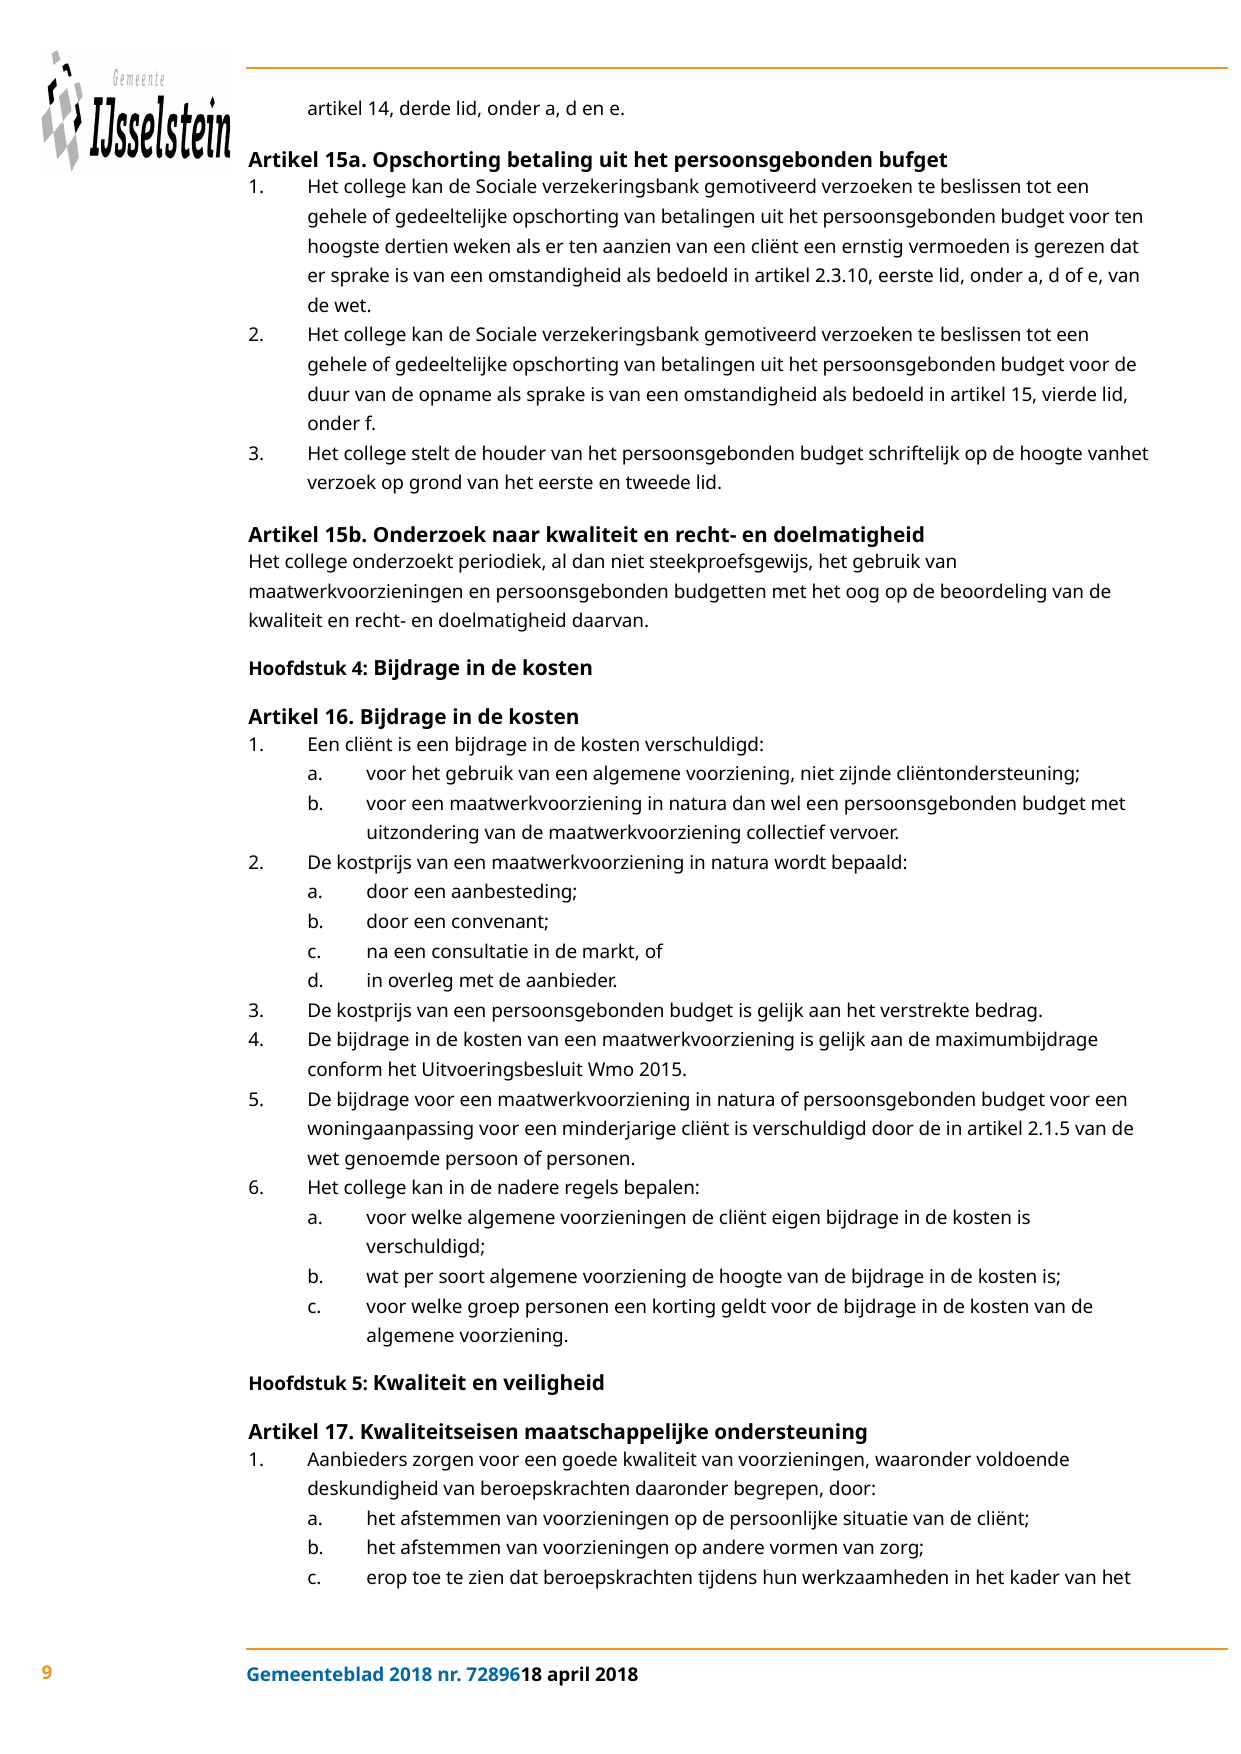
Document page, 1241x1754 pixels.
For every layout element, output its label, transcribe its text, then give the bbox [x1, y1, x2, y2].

list erop toe te zien dat beroepskrachten tijdens hun werkzaamheden in het kader van het [307, 1564, 1152, 1590]
list Het college kan de Sociale verzekeringsbank gemotiveerd verzoeken te beslissen tot een gehele of gedeeltelijke opschorting van betalingen uit het persoonsgebonden budget voor de duur van de opname als sprake is van een omstandigheid als bedoeld in artikel 15, vierde lid, onder f. [248, 322, 1152, 436]
text Hoofdstuk 5: Kwaliteit en veiligheid [248, 1368, 1152, 1397]
list voor het gebruik van een algemene voorziening, niet zijnde cliëntondersteuning; [307, 760, 1152, 786]
text Hoofdstuk 4: Bijdrage in de kosten [248, 653, 1152, 682]
text Het college onderzoekt periodiek, al dan niet steekproefsgewijs, het gebruik van maatwerkvoorzieningen en persoonsgebonden budgetten met het oog op de beoordeling van de kwaliteit en recht- en doelmatigheid daarvan. [248, 548, 1152, 633]
list De bijdrage in de kosten van een maatwerkvoorziening is gelijk aan de maximumbijdrage conform het Uitvoeringsbesluit Wmo 2015. [248, 1027, 1152, 1082]
list voor een maatwerkvoorziening in natura dan wel een persoonsgebonden budget met uitzondering van de maatwerkvoorziening collectief vervoer. [307, 790, 1152, 845]
list Aanbieders zorgen voor een goede kwaliteit van voorzieningen, waaronder voldoende deskundigheid van beroepskrachten daaronder begrepen, door: [248, 1446, 1152, 1501]
text Artikel 17. Kwaliteitseisen maatschappelijke ondersteuning [248, 1417, 1152, 1446]
list het afstemmen van voorzieningen op de persoonlijke situatie van de cliënt; [307, 1505, 1152, 1531]
list voor welke algemene voorzieningen de cliënt eigen bijdrage in de kosten is verschuldigd; [307, 1204, 1152, 1259]
list artikel 14, derde lid, onder a, d en e. [248, 95, 1152, 121]
list Een cliënt is een bijdrage in de kosten verschuldigd: [248, 731, 1152, 757]
picture [41, 47, 231, 172]
list na een consultatie in de markt, of [307, 938, 1152, 964]
list Het college kan de Sociale verzekeringsbank gemotiveerd verzoeken te beslissen tot een gehele of gedeeltelijke opschorting van betalingen uit het persoonsgebonden budget voor ten hoogste dertien weken als er ten aanzien van een cliënt een ernstig vermoeden is gerezen dat er sprake is van een omstandigheid als bedoeld in artikel 2.3.10, eerste lid, onder a, d of e, van de wet. [248, 174, 1152, 318]
list Het college kan in de nadere regels bepalen: [248, 1174, 1152, 1200]
list Het college stelt de houder van het persoonsgebonden budget schriftelijk op de hoogte vanhet verzoek op grond van het eerste en tweede lid. [248, 440, 1152, 495]
list wat per soort algemene voorziening de hoogte van de bijdrage in de kosten is; [307, 1263, 1152, 1289]
text Artikel 16. Bijdrage in de kosten [248, 702, 1152, 731]
text Artikel 15a. Opschorting betaling uit het persoonsgebonden bufget [248, 145, 1152, 174]
list door een convenant; [307, 908, 1152, 934]
list in overleg met de aanbieder. [307, 967, 1152, 993]
list De kostprijs van een maatwerkvoorziening in natura wordt bepaald: [248, 849, 1152, 875]
list De kostprijs van een persoonsgebonden budget is gelijk aan het verstrekte bedrag. [248, 997, 1152, 1023]
list De bijdrage voor een maatwerkvoorziening in natura of persoonsgebonden budget voor een woningaanpassing voor een minderjarige cliënt is verschuldigd door de in artikel 2.1.5 van de wet genoemde persoon of personen. [248, 1086, 1152, 1171]
text Artikel 15b. Onderzoek naar kwaliteit en recht- en doelmatigheid [248, 520, 1152, 548]
list het afstemmen van voorzieningen op andere vormen van zorg; [307, 1534, 1152, 1560]
list voor welke groep personen een korting geldt voor de bijdrage in de kosten van de algemene voorziening. [307, 1293, 1152, 1348]
list door een aanbesteding; [307, 879, 1152, 904]
